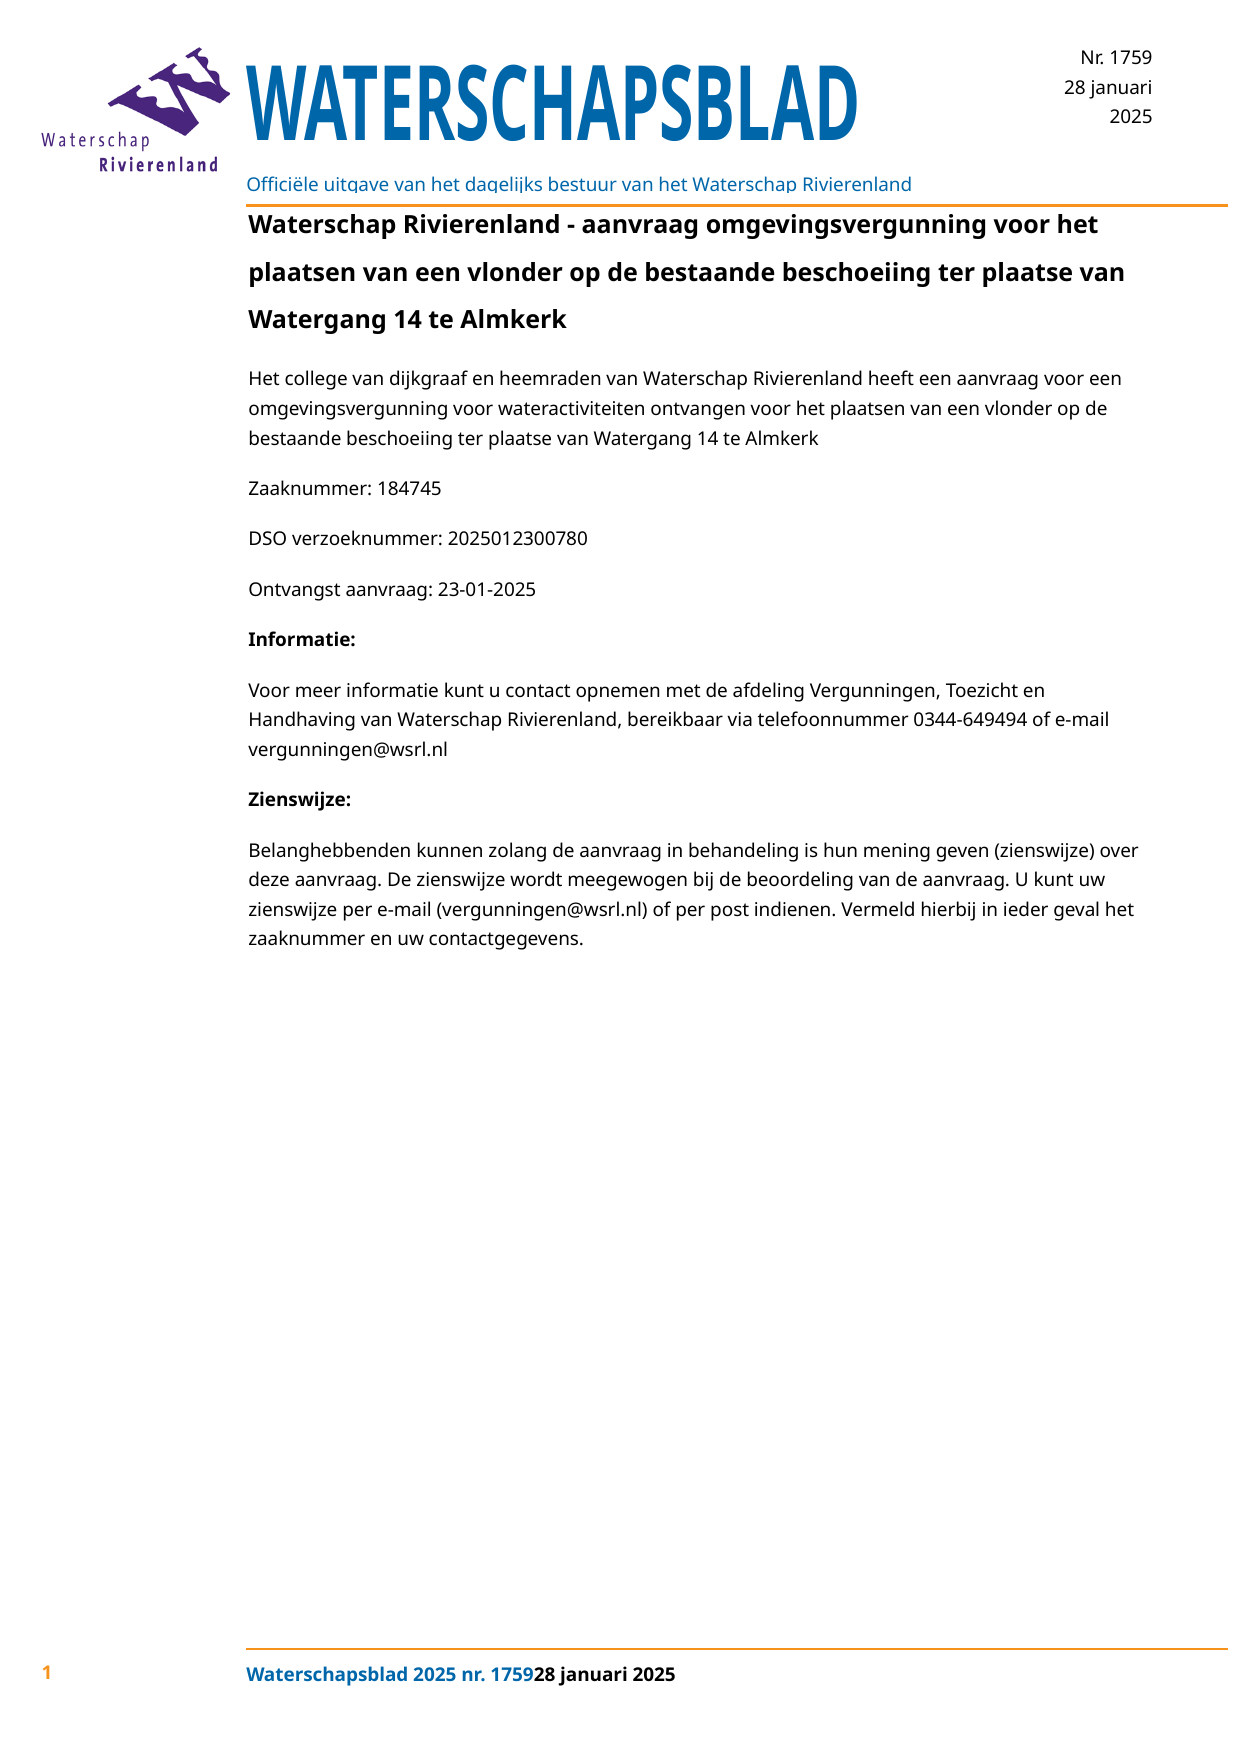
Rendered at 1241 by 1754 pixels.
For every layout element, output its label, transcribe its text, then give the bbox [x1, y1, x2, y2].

text Waterschap Rivierenland - aanvraag omgevingsvergunning voor het plaatsen van een vlonder op de bestaande beschoeiing ter plaatse van Watergang 14 te Almkerk [248, 207, 1152, 336]
text Zienswijze: [248, 786, 1152, 812]
text Voor meer informatie kunt u contact opnemen met de afdeling Vergunningen, Toezicht en Handhaving van Waterschap Rivierenland, bereikbaar via telefoonnummer 0344-649494 of e-mail vergunningen@wsrl.nl [248, 677, 1152, 762]
text Informatie: [248, 626, 1152, 652]
text DSO verzoeknummer: 2025012300780 [248, 526, 1152, 551]
picture [41, 47, 231, 172]
text Het college van dijkgraaf en heemraden van Waterschap Rivierenland heeft een aanvraag voor een omgevingsvergunning voor wateractiviteiten ontvangen voor het plaatsen van een vlonder op de bestaande beschoeiing ter plaatse van Watergang 14 te Almkerk [248, 366, 1152, 450]
text Belanghebbenden kunnen zolang de aanvraag in behandeling is hun mening geven (zienswijze) over deze aanvraag. De zienswijze wordt meegewogen bij de beoordeling van de aanvraag. U kunt uw zienswijze per e-mail (vergunningen@wsrl.nl) of per post indienen. Vermeld hierbij in ieder geval het zaaknummer en uw contactgegevens. [248, 837, 1152, 951]
text Zaaknummer: 184745 [248, 475, 1152, 501]
text Ontvangst aanvraag: 23-01-2025 [248, 576, 1152, 602]
